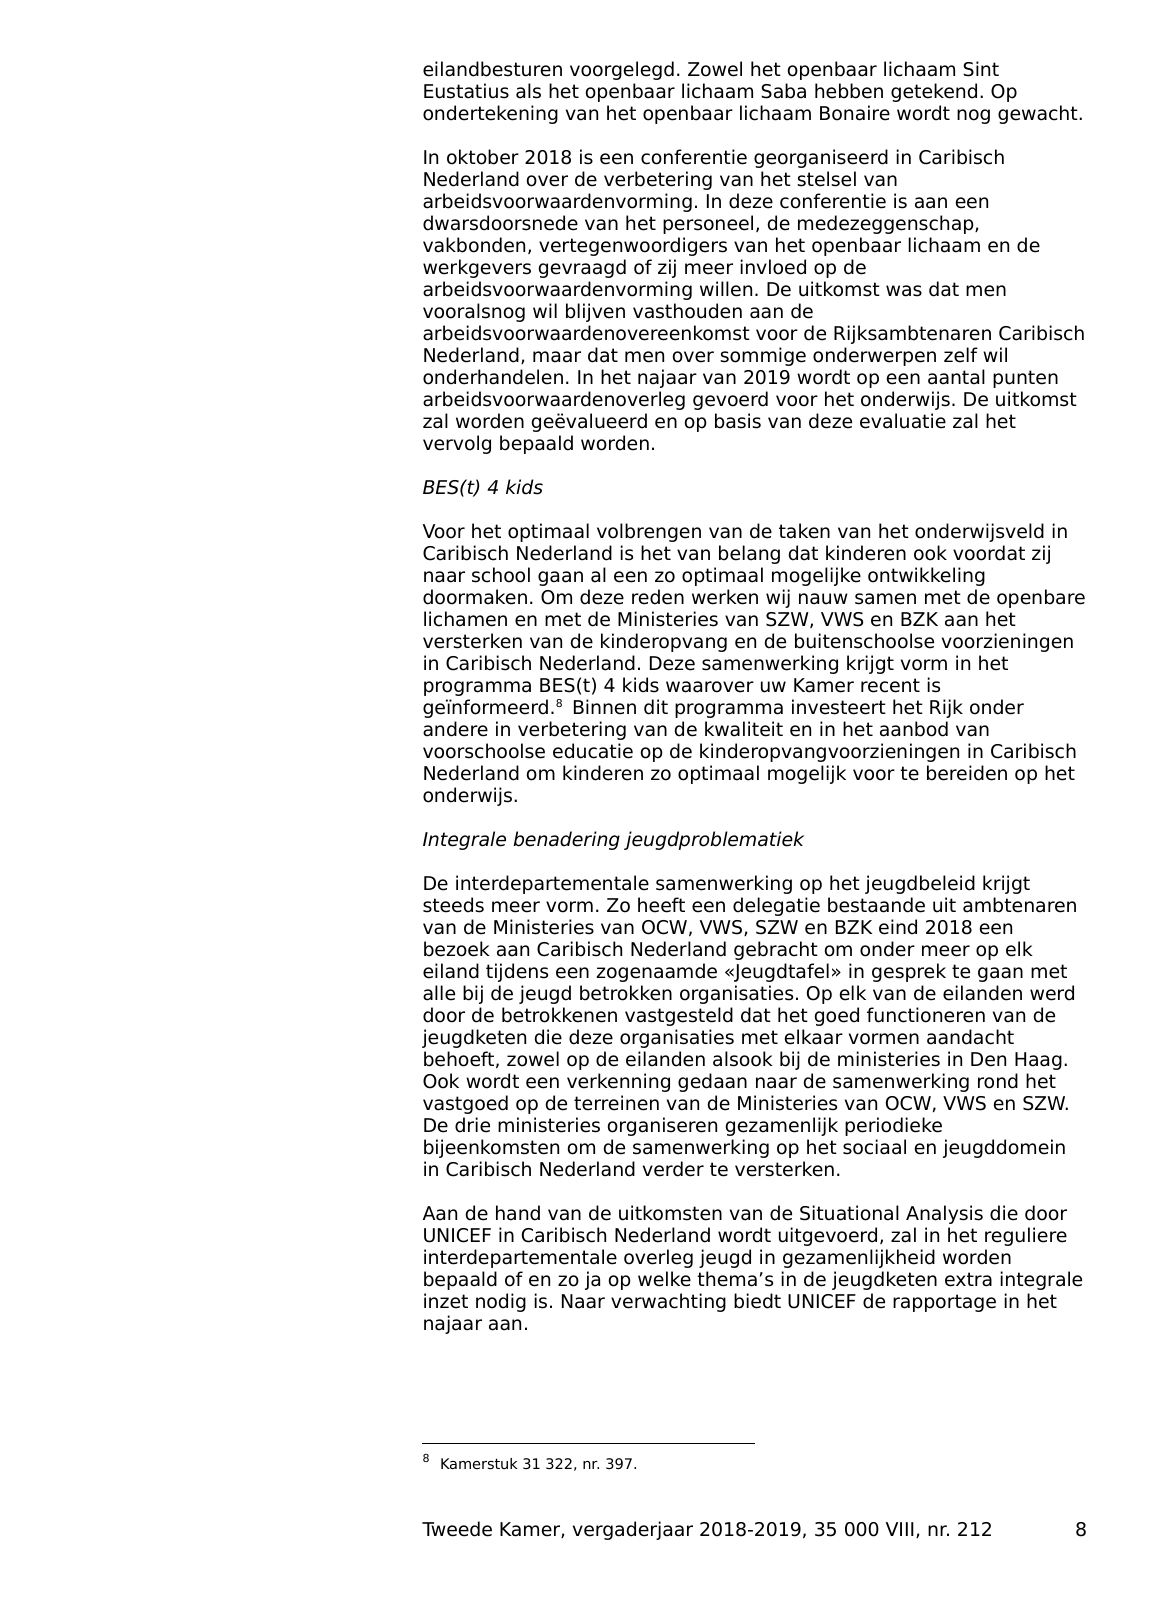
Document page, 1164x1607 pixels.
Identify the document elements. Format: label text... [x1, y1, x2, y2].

text eilandbesturen voorgelegd. Zowel het openbaar lichaam Sint Eustatius als het openbaar lichaam Saba hebben getekend. Op ondertekening van het openbaar lichaam Bonaire wordt nog gewacht. [422, 59, 1087, 125]
text De interdepartementale samenwerking op het jeugdbeleid krijgt steeds meer vorm. Zo heeft een delegatie bestaande uit ambtenaren van de Ministeries van OCW, VWS, SZW en BZK eind 2018 een bezoek aan Caribisch Nederland gebracht om onder meer op elk eiland tijdens een zogenaamde «Jeugdtafel» in gesprek te gaan met alle bij de jeugd betrokken organisaties. Op elk van de eilanden werd door de betrokkenen vastgesteld dat het goed functioneren van de jeugdketen die deze organisaties met elkaar vormen aandacht behoeft, zowel op de eilanden alsook bij de ministeries in Den Haag. Ook wordt een verkenning gedaan naar de samenwerking rond het vastgoed op de terreinen van de Ministeries van OCW, VWS en SZW. De drie ministeries organiseren gezamenlijk periodieke bijeenkomsten om de samenwerking op het sociaal en jeugddomein in Caribisch Nederland verder te versterken. [422, 873, 1087, 1181]
text Voor het optimaal volbrengen van de taken van het onderwijsveld in Caribisch Nederland is het van belang dat kinderen ook voordat zij naar school gaan al een zo optimaal mogelijke ontwikkeling doormaken. Om deze reden werken wij nauw samen met de openbare lichamen en met de Ministeries van SZW, VWS en BZK aan het versterken van de kinderopvang en de buitenschoolse voorzieningen in Caribisch Nederland. Deze samenwerking krijgt vorm in het programma BES(t) 4 kids waarover uw Kamer recent is geïnformeerd. Binnen dit programma investeert het Rijk onder andere in verbetering van de kwaliteit en in het aanbod van voorschoolse educatie op de kinderopvangvoorzieningen in Caribisch Nederland om kinderen zo optimaal mogelijk voor te bereiden op het onderwijs. [422, 521, 1087, 807]
text Kamerstuk 31 322, nr. 397. [422, 1452, 1087, 1474]
subtitle BES(t) 4 kids [422, 477, 1087, 499]
text In oktober 2018 is een conferentie georganiseerd in Caribisch Nederland over de verbetering van het stelsel van arbeidsvoorwaardenvorming. In deze conferentie is aan een dwarsdoorsnede van het personeel, de medezeggenschap, vakbonden, vertegenwoordigers van het openbaar lichaam en de werkgevers gevraagd of zij meer invloed op de arbeidsvoorwaardenvorming willen. De uitkomst was dat men vooralsnog wil blijven vasthouden aan de arbeidsvoorwaardenovereenkomst voor de Rijksambtenaren Caribisch Nederland, maar dat men over sommige onderwerpen zelf wil onderhandelen. In het najaar van 2019 wordt op een aantal punten arbeidsvoorwaardenoverleg gevoerd voor het onderwijs. De uitkomst zal worden geëvalueerd en op basis van deze evaluatie zal het vervolg bepaald worden. [422, 147, 1087, 455]
text Aan de hand van de uitkomsten van de Situational Analysis die door UNICEF in Caribisch Nederland wordt uitgevoerd, zal in het reguliere interdepartementale overleg jeugd in gezamenlijkheid worden bepaald of en zo ja op welke thema’s in de jeugdketen extra integrale inzet nodig is. Naar verwachting biedt UNICEF de rapportage in het najaar aan. [422, 1203, 1087, 1335]
subtitle Integrale benadering jeugdproblematiek [422, 829, 1087, 851]
